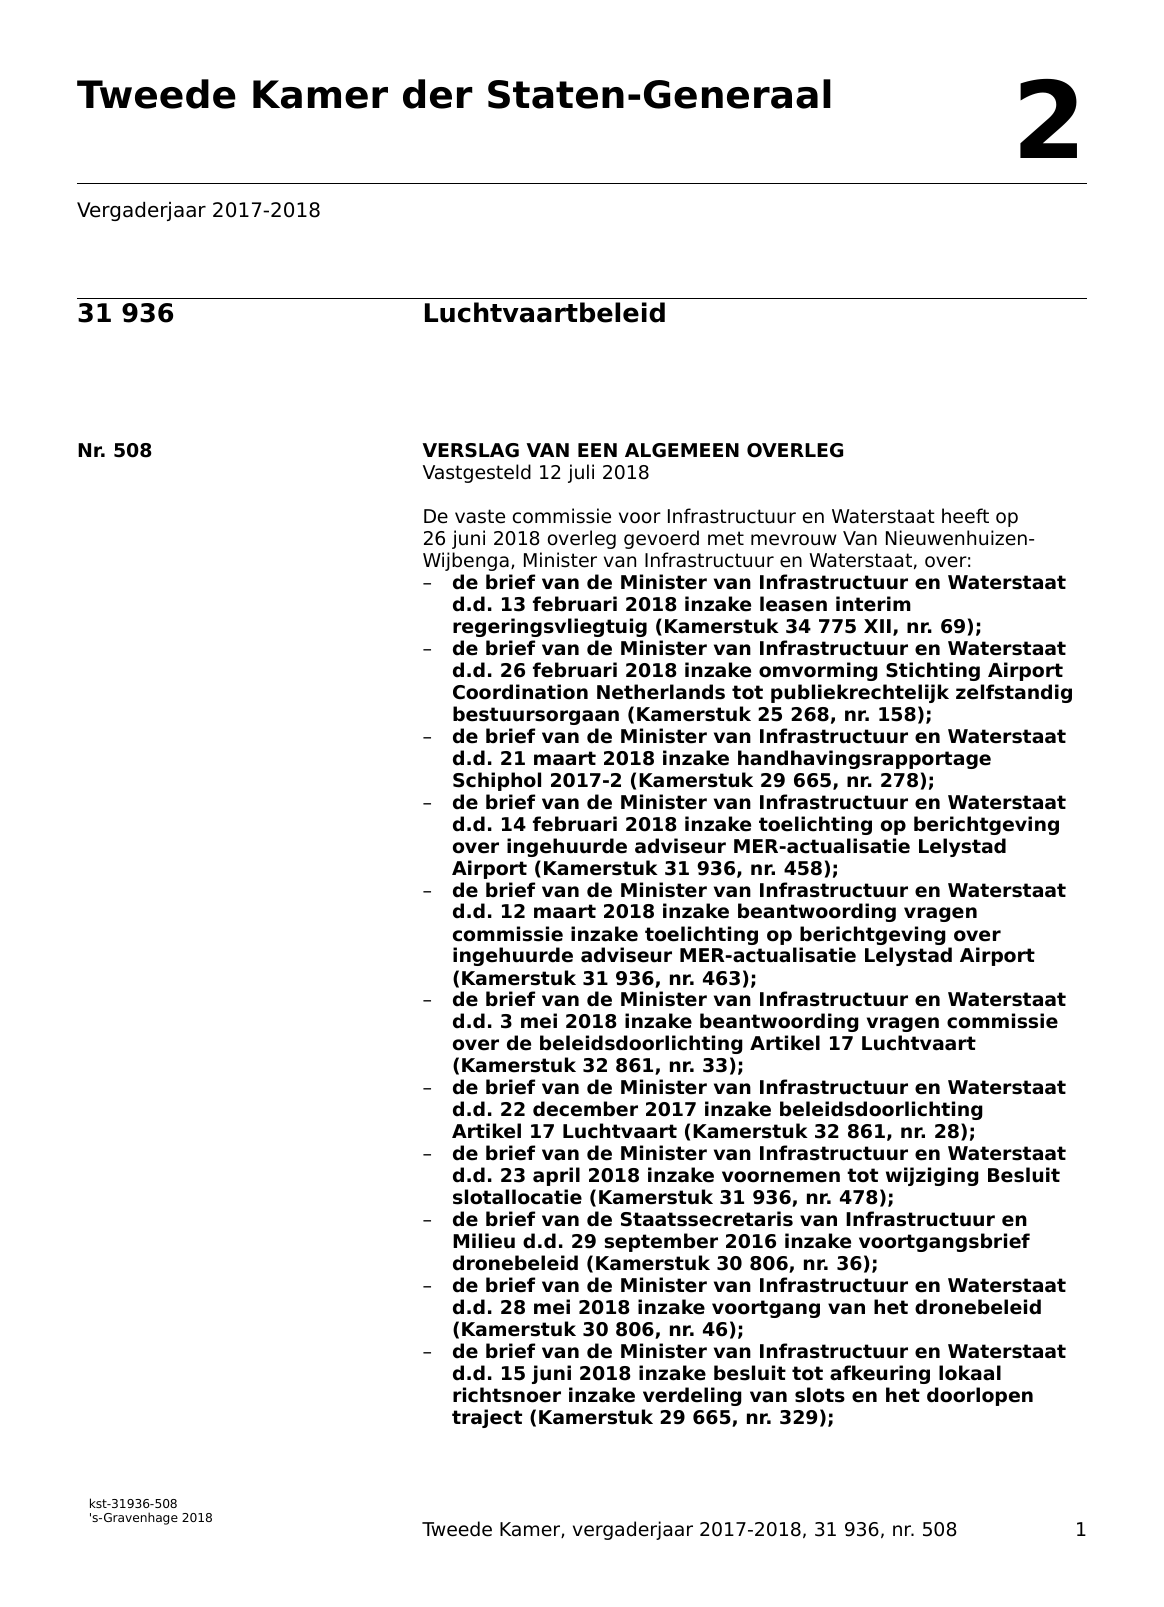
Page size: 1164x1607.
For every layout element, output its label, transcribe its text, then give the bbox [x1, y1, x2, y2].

text – de brief van de Minister van Infrastructuur en Waterstaat d.d. 3 mei 2018 inzake beantwoording vragen commissie over de beleidsdoorlichting Artikel 17 Luchtvaart (Kamerstuk 32 861, nr. 33); [422, 989, 1087, 1077]
subtitle Nr. 508 VERSLAG VAN EEN ALGEMEEN OVERLEG [77, 440, 1087, 462]
text – de brief van de Minister van Infrastructuur en Waterstaat d.d. 22 december 2017 inzake beleidsdoorlichting Artikel 17 Luchtvaart (Kamerstuk 32 861, nr. 28); [422, 1077, 1087, 1143]
text – de brief van de Minister van Infrastructuur en Waterstaat d.d. 13 februari 2018 inzake leasen interim regeringsvliegtuig (Kamerstuk 34 775 XII, nr. 69); [422, 572, 1087, 638]
text – de brief van de Minister van Infrastructuur en Waterstaat d.d. 12 maart 2018 inzake beantwoording vragen commissie inzake toelichting op berichtgeving over ingehuurde adviseur MER-actualisatie Lelystad Airport (Kamerstuk 31 936, nr. 463); [422, 879, 1087, 989]
text – de brief van de Minister van Infrastructuur en Waterstaat d.d. 28 mei 2018 inzake voortgang van het dronebeleid (Kamerstuk 30 806, nr. 46); [422, 1275, 1087, 1341]
table_header Tweede Kamer der Staten-Generaal [77, 59, 886, 183]
text – de brief van de Minister van Infrastructuur en Waterstaat d.d. 23 april 2018 inzake voornemen tot wijziging Besluit slotallocatie (Kamerstuk 31 936, nr. 478); [422, 1143, 1087, 1209]
table_cell Vergaderjaar 2017-2018 [77, 184, 1087, 298]
text – de brief van de Staatssecretaris van Infrastructuur en Milieu d.d. 29 september 2016 inzake voortgangsbrief dronebeleid (Kamerstuk 30 806, nr. 36); [422, 1209, 1087, 1275]
text Vastgesteld 12 juli 2018 [422, 462, 1087, 484]
text – de brief van de Minister van Infrastructuur en Waterstaat d.d. 15 juni 2018 inzake besluit tot afkeuring lokaal richtsnoer inzake verdeling van slots en het doorlopen traject (Kamerstuk 29 665, nr. 329); [422, 1341, 1087, 1429]
subtitle 31 936 Luchtvaartbeleid [77, 299, 1087, 329]
text 's-Gravenhage 2018 [88, 1511, 323, 1525]
table_header 2 [886, 59, 1087, 183]
text De vaste commissie voor Infrastructuur en Waterstaat heeft op 26 juni 2018 overleg gevoerd met mevrouw Van Nieuwenhuizen-Wijbenga, Minister van Infrastructuur en Waterstaat, over: [422, 506, 1087, 572]
text – de brief van de Minister van Infrastructuur en Waterstaat d.d. 26 februari 2018 inzake omvorming Stichting Airport Coordination Netherlands tot publiekrechtelijk zelfstandig bestuursorgaan (Kamerstuk 25 268, nr. 158); [422, 638, 1087, 726]
text kst-31936-508 [88, 1497, 323, 1511]
text – de brief van de Minister van Infrastructuur en Waterstaat d.d. 21 maart 2018 inzake handhavingsrapportage Schiphol 2017-2 (Kamerstuk 29 665, nr. 278); [422, 726, 1087, 792]
text – de brief van de Minister van Infrastructuur en Waterstaat d.d. 14 februari 2018 inzake toelichting op berichtgeving over ingehuurde adviseur MER-actualisatie Lelystad Airport (Kamerstuk 31 936, nr. 458); [422, 792, 1087, 879]
